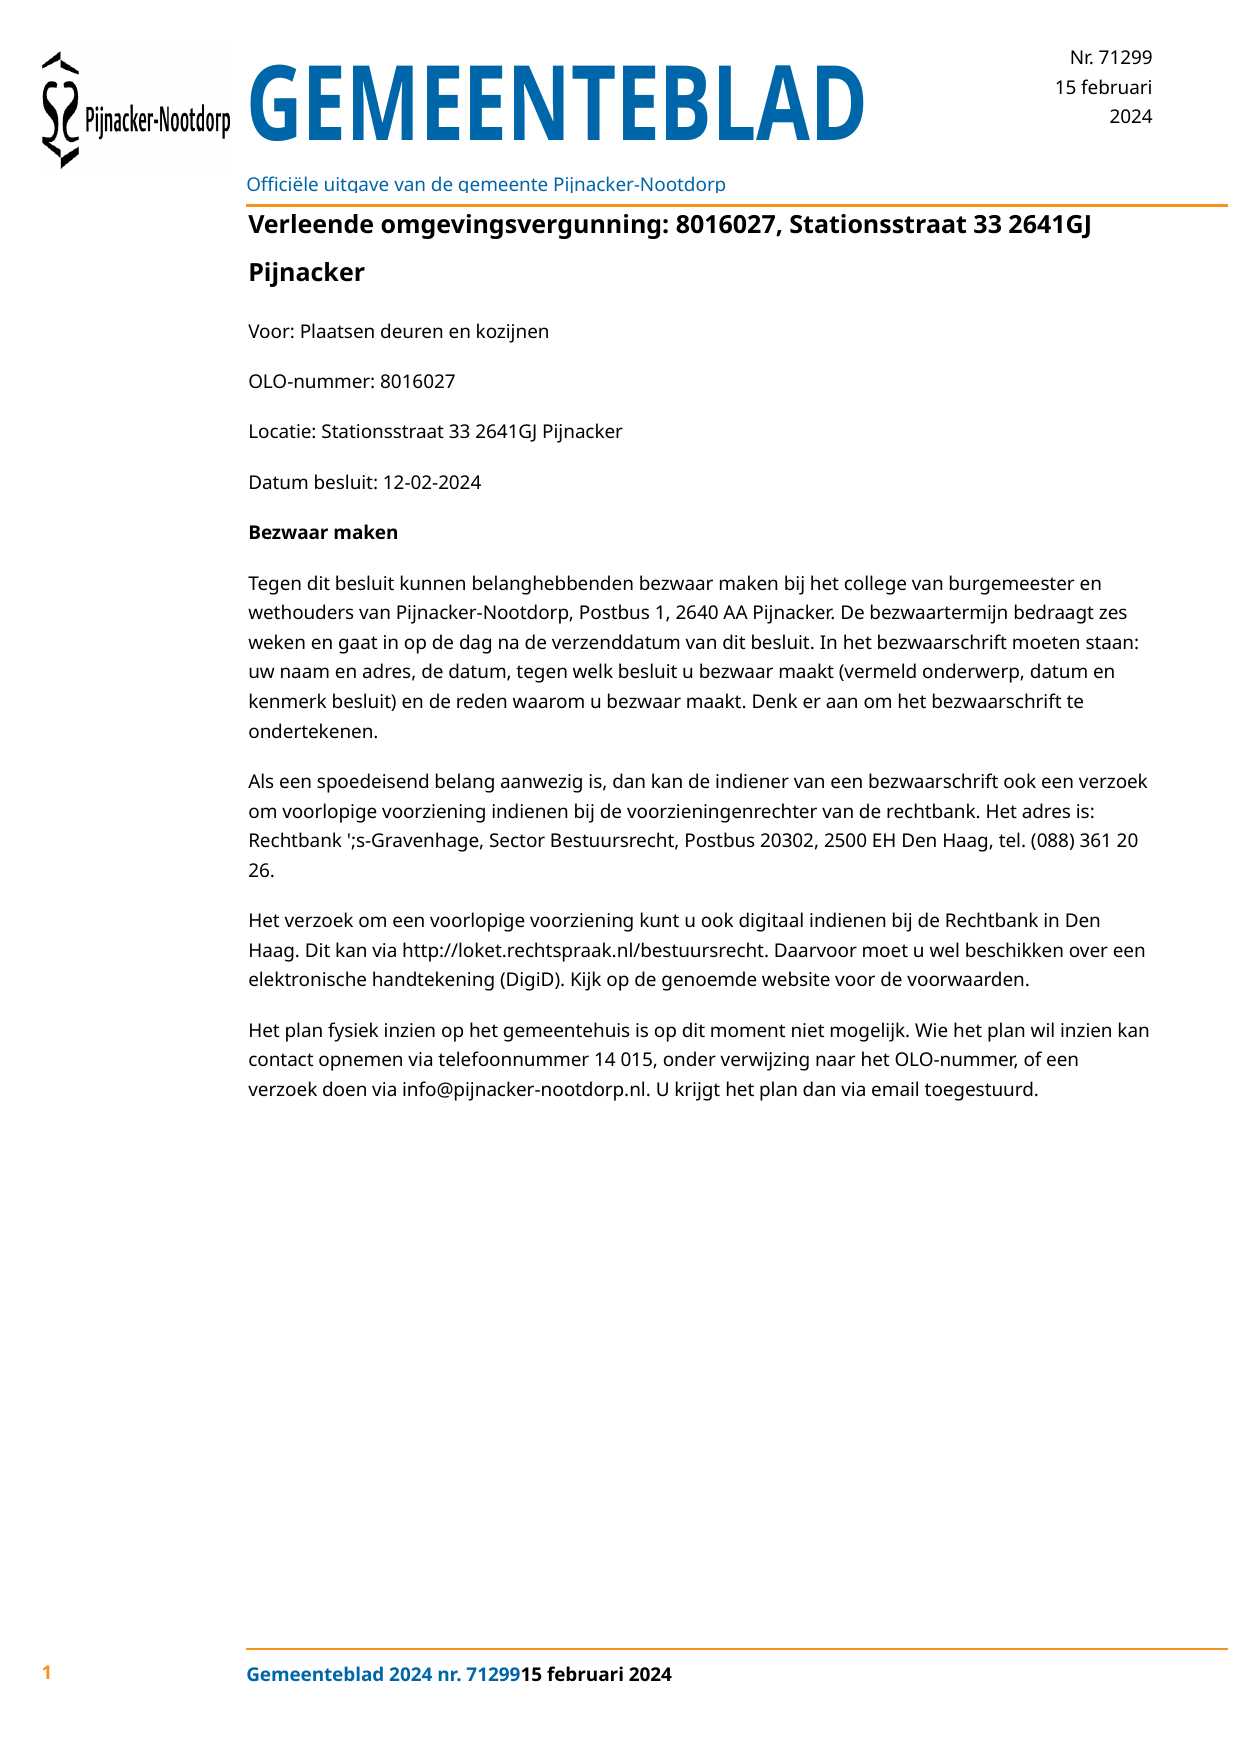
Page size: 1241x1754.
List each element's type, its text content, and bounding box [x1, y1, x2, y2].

text Voor: Plaatsen deuren en kozijnen [248, 318, 1152, 344]
text Het verzoek om een voorlopige voorziening kunt u ook digitaal indienen bij de Rechtbank in Den Haag. Dit kan via http://loket.rechtspraak.nl/bestuursrecht. Daarvoor moet u wel beschikken over een elektronische handtekening (DigiD). Kijk op de genoemde website voor de voorwaarden. [248, 907, 1152, 992]
text OLO-nummer: 8016027 [248, 368, 1152, 394]
text Locatie: Stationsstraat 33 2641GJ Pijnacker [248, 419, 1152, 444]
text Verleende omgevingsvergunning: 8016027, Stationsstraat 33 2641GJ Pijnacker [248, 207, 1152, 288]
picture [41, 47, 231, 172]
text Datum besluit: 12-02-2024 [248, 469, 1152, 495]
text Als een spoedeisend belang aanwezig is, dan kan de indiener van een bezwaarschrift ook een verzoek om voorlopige voorziening indienen bij de voorzieningenrechter van de rechtbank. Het adres is: Rechtbank ';s-Gravenhage, Sector Bestuursrecht, Postbus 20302, 2500 EH Den Haag, tel. (088) 361 20 26. [248, 768, 1152, 883]
text Tegen dit besluit kunnen belanghebbenden bezwaar maken bij het college van burgemeester en wethouders van Pijnacker-Nootdorp, Postbus 1, 2640 AA Pijnacker. De bezwaartermijn bedraagt zes weken en gaat in op de dag na de verzenddatum van dit besluit. In het bezwaarschrift moeten staan: uw naam en adres, de datum, tegen welk besluit u bezwaar maakt (vermeld onderwerp, datum en kenmerk besluit) en de reden waarom u bezwaar maakt. Denk er aan om het bezwaarschrift te ondertekenen. [248, 570, 1152, 744]
text Het plan fysiek inzien op het gemeentehuis is op dit moment niet mogelijk. Wie het plan wil inzien kan contact opnemen via telefoonnummer 14 015, onder verwijzing naar het OLO-nummer, of een verzoek doen via info@pijnacker-nootdorp.nl. U krijgt het plan dan via email toegestuurd. [248, 1017, 1152, 1102]
text Bezwaar maken [248, 519, 1152, 545]
